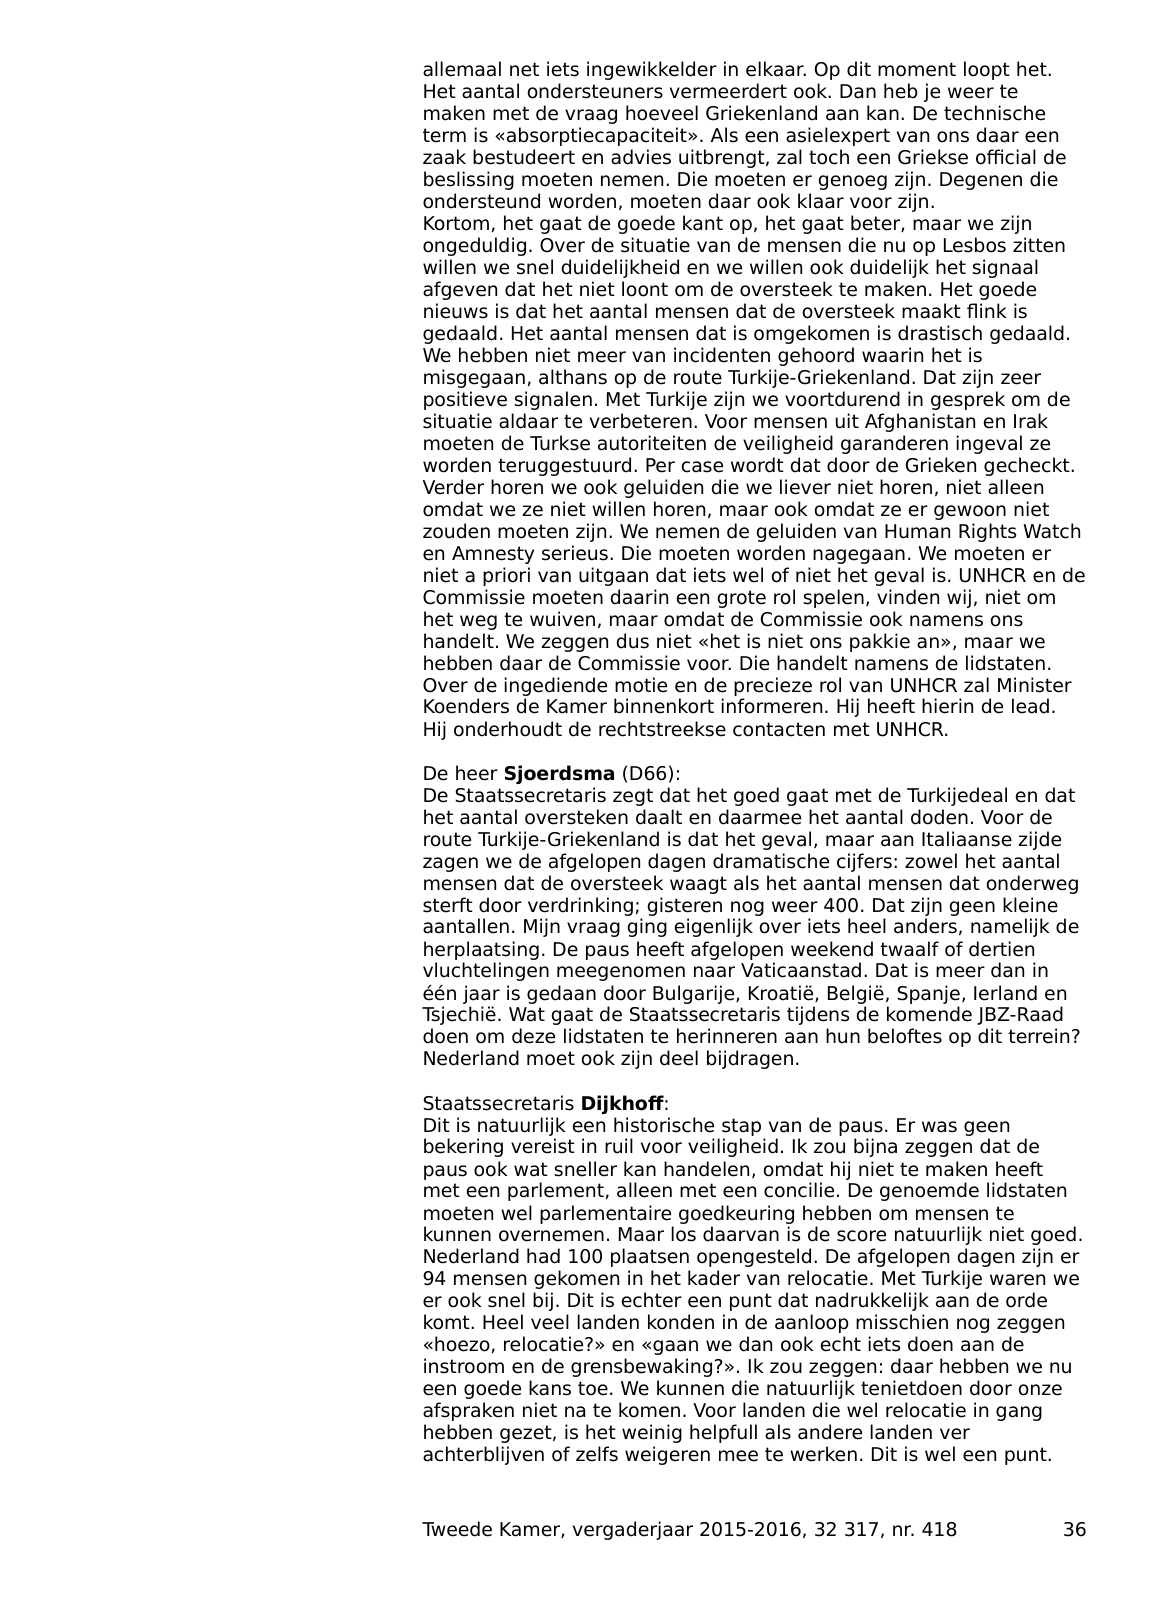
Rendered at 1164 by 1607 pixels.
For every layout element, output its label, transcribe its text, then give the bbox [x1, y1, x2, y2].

text De heer Sjoerdsma (D66): [422, 763, 1087, 784]
text Staatssecretaris Dijkhoff: [422, 1092, 1087, 1114]
text Dit is natuurlijk een historische stap van de paus. Er was geen bekering vereist in ruil voor veiligheid. Ik zou bijna zeggen dat de paus ook wat sneller kan handelen, omdat hij niet te maken heeft met een parlement, alleen met een concilie. De genoemde lidstaten moeten wel parlementaire goedkeuring hebben om mensen te kunnen overnemen. Maar los daarvan is de score natuurlijk niet goed. Nederland had 100 plaatsen opengesteld. De afgelopen dagen zijn er 94 mensen gekomen in het kader van relocatie. Met Turkije waren we er ook snel bij. Dit is echter een punt dat nadrukkelijk aan de orde komt. Heel veel landen konden in de aanloop misschien nog zeggen «hoezo, relocatie?» en «gaan we dan ook echt iets doen aan de instroom en de grensbewaking?». Ik zou zeggen: daar hebben we nu een goede kans toe. We kunnen die natuurlijk tenietdoen door onze afspraken niet na te komen. Voor landen die wel relocatie in gang hebben gezet, is het weinig helpfull als andere landen ver achterblijven of zelfs weigeren mee te werken. Dit is wel een punt. [422, 1114, 1087, 1466]
text Kortom, het gaat de goede kant op, het gaat beter, maar we zijn ongeduldig. Over de situatie van de mensen die nu op Lesbos zitten willen we snel duidelijkheid en we willen ook duidelijk het signaal afgeven dat het niet loont om de oversteek te maken. Het goede nieuws is dat het aantal mensen dat de oversteek maakt flink is gedaald. Het aantal mensen dat is omgekomen is drastisch gedaald. We hebben niet meer van incidenten gehoord waarin het is misgegaan, althans op de route Turkije-Griekenland. Dat zijn zeer positieve signalen. Met Turkije zijn we voortdurend in gesprek om de situatie aldaar te verbeteren. Voor mensen uit Afghanistan en Irak moeten de Turkse autoriteiten de veiligheid garanderen ingeval ze worden teruggestuurd. Per case wordt dat door de Grieken gecheckt. Verder horen we ook geluiden die we liever niet horen, niet alleen omdat we ze niet willen horen, maar ook omdat ze er gewoon niet zouden moeten zijn. We nemen de geluiden van Human Rights Watch en Amnesty serieus. Die moeten worden nagegaan. We moeten er niet a priori van uitgaan dat iets wel of niet het geval is. UNHCR en de Commissie moeten daarin een grote rol spelen, vinden wij, niet om het weg te wuiven, maar omdat de Commissie ook namens ons handelt. We zeggen dus niet «het is niet ons pakkie an», maar we hebben daar de Commissie voor. Die handelt namens de lidstaten. Over de ingediende motie en de precieze rol van UNHCR zal Minister Koenders de Kamer binnenkort informeren. Hij heeft hierin de lead. Hij onderhoudt de rechtstreekse contacten met UNHCR. [422, 213, 1087, 740]
text De Staatssecretaris zegt dat het goed gaat met de Turkijedeal en dat het aantal oversteken daalt en daarmee het aantal doden. Voor de route Turkije-Griekenland is dat het geval, maar aan Italiaanse zijde zagen we de afgelopen dagen dramatische cijfers: zowel het aantal mensen dat de oversteek waagt als het aantal mensen dat onderweg sterft door verdrinking; gisteren nog weer 400. Dat zijn geen kleine aantallen. Mijn vraag ging eigenlijk over iets heel anders, namelijk de herplaatsing. De paus heeft afgelopen weekend twaalf of dertien vluchtelingen meegenomen naar Vaticaanstad. Dat is meer dan in één jaar is gedaan door Bulgarije, Kroatië, België, Spanje, Ierland en Tsjechië. Wat gaat de Staatssecretaris tijdens de komende JBZ-Raad doen om deze lidstaten te herinneren aan hun beloftes op dit terrein? Nederland moet ook zijn deel bijdragen. [422, 784, 1087, 1070]
text allemaal net iets ingewikkelder in elkaar. Op dit moment loopt het. Het aantal ondersteuners vermeerdert ook. Dan heb je weer te maken met de vraag hoeveel Griekenland aan kan. De technische term is «absorptiecapaciteit». Als een asielexpert van ons daar een zaak bestudeert en advies uitbrengt, zal toch een Griekse official de beslissing moeten nemen. Die moeten er genoeg zijn. Degenen die ondersteund worden, moeten daar ook klaar voor zijn. [422, 59, 1087, 213]
